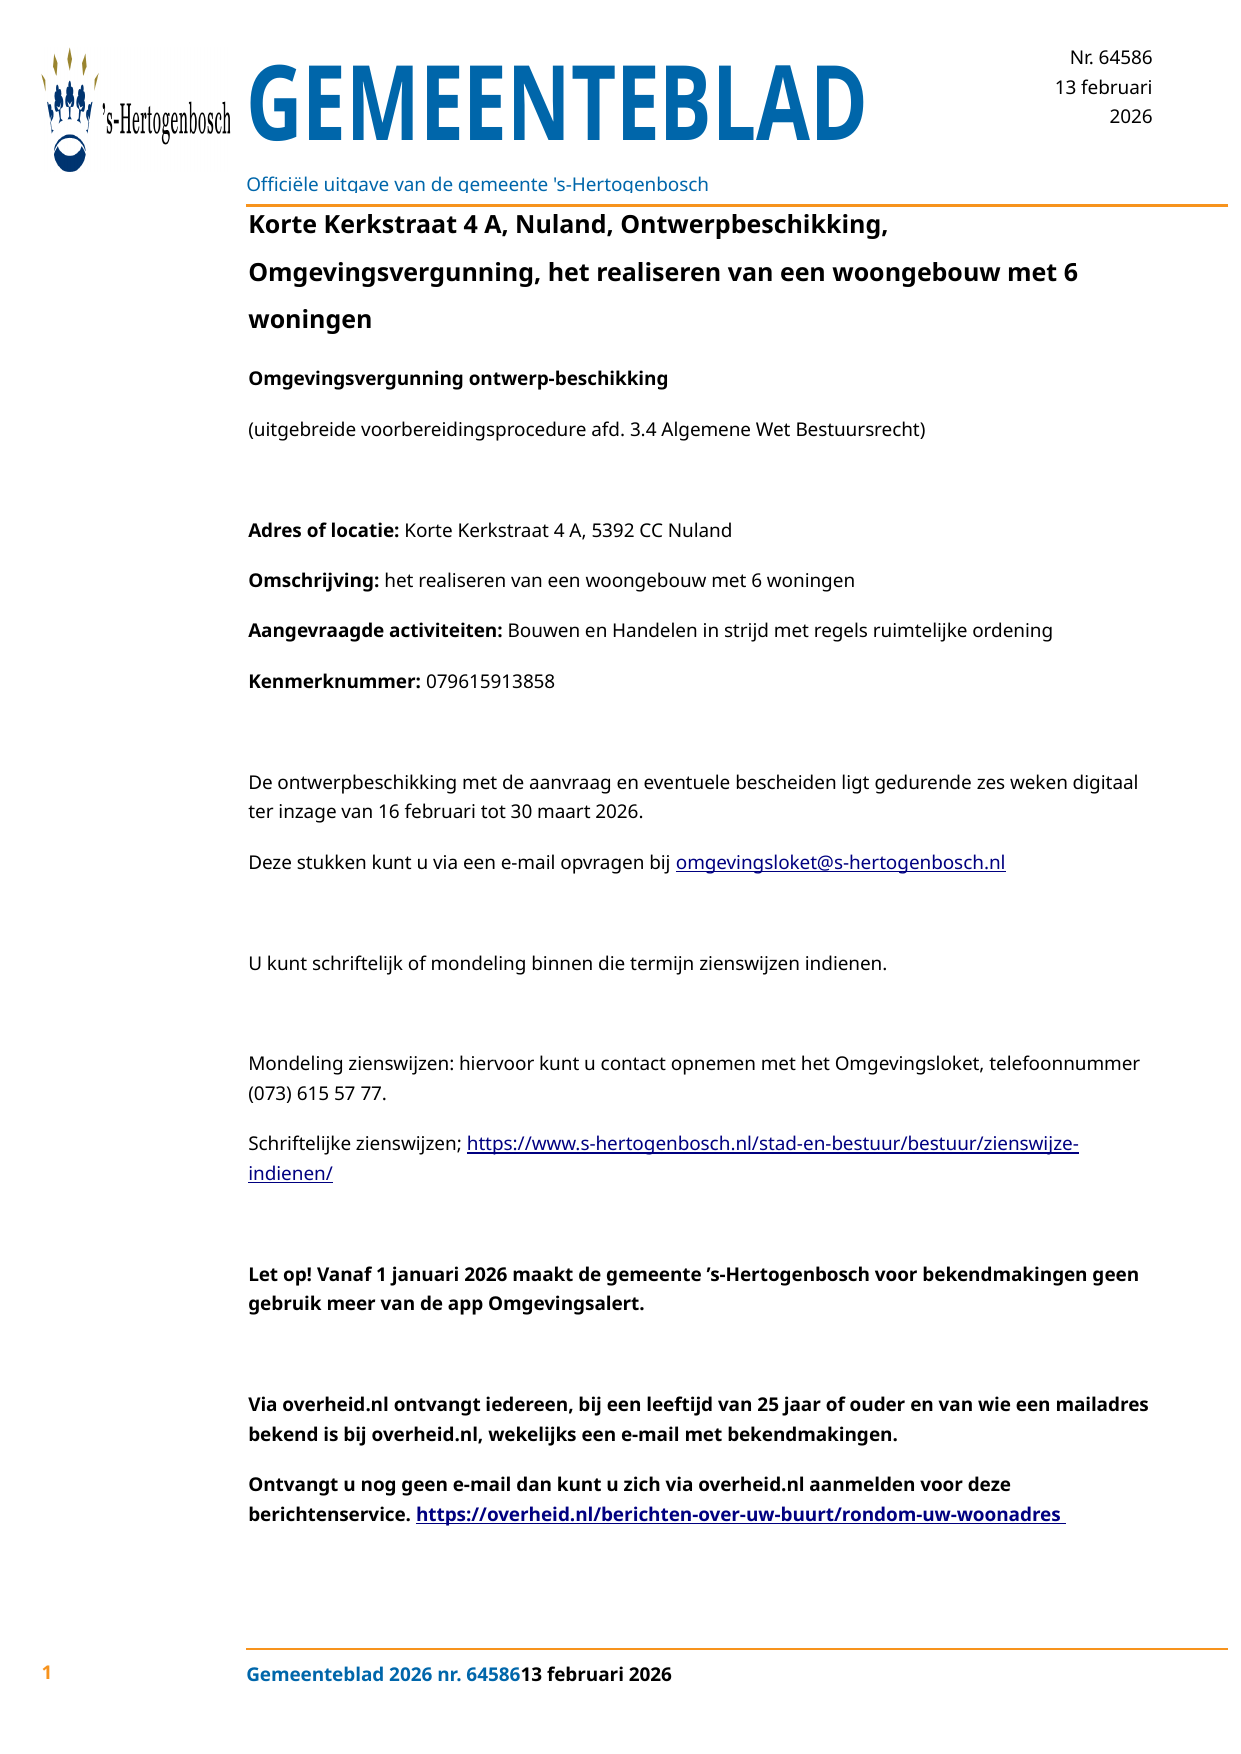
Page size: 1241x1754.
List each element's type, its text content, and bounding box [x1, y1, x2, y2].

text Via overheid.nl ontvangt iedereen, bij een leeftijd van 25 jaar of ouder en van wie een mailadres bekend is bij overheid.nl, wekelijks een e-mail met bekendmakingen. [248, 1391, 1152, 1447]
text Aangevraagde activiteiten: Bouwen en Handelen in strijd met regels ruimtelijke ordening [248, 618, 1152, 643]
text Adres of locatie: Korte Kerkstraat 4 A, 5392 CC Nuland [248, 517, 1152, 542]
picture [41, 47, 231, 172]
text Omschrijving: het realiseren van een woongebouw met 6 woningen [248, 567, 1152, 593]
text Schriftelijke zienswijzen; https://www.s-hertogenbosch.nl/stad-en-bestuur/bestuur/zienswijze-indienen/ [248, 1131, 1152, 1186]
text De ontwerpbeschikking met de aanvraag en eventuele bescheiden ligt gedurende zes weken digitaal ter inzage van 16 februari tot 30 maart 2026. [248, 769, 1152, 824]
text Deze stukken kunt u via een e-mail opvragen bij omgevingsloket@s-hertogenbosch.nl [248, 849, 1152, 874]
text (uitgebreide voorbereidingsprocedure afd. 3.4 Algemene Wet Bestuursrecht) [248, 416, 1152, 442]
text Ontvangt u nog geen e-mail dan kunt u zich via overheid.nl aanmelden voor deze berichtenservice. https://overheid.nl/berichten-over-uw-buurt/rondom-uw-woonadres [248, 1471, 1152, 1527]
text Omgevingsvergunning ontwerp-beschikking [248, 366, 1152, 391]
text Let op! Vanaf 1 januari 2026 maakt de gemeente ’s-Hertogenbosch voor bekendmakingen geen gebruik meer van de app Omgevingsalert. [248, 1261, 1152, 1316]
text Kenmerknummer: 079615913858 [248, 668, 1152, 694]
text Korte Kerkstraat 4 A, Nuland, Ontwerpbeschikking, Omgevingsvergunning, het realiseren van een woongebouw met 6 woningen [248, 207, 1152, 336]
text Mondeling zienswijzen: hiervoor kunt u contact opnemen met het Omgevingsloket, telefoonnummer (073) 615 57 77. [248, 1051, 1152, 1106]
text U kunt schriftelijk of mondeling binnen die termijn zienswijzen indienen. [248, 950, 1152, 975]
